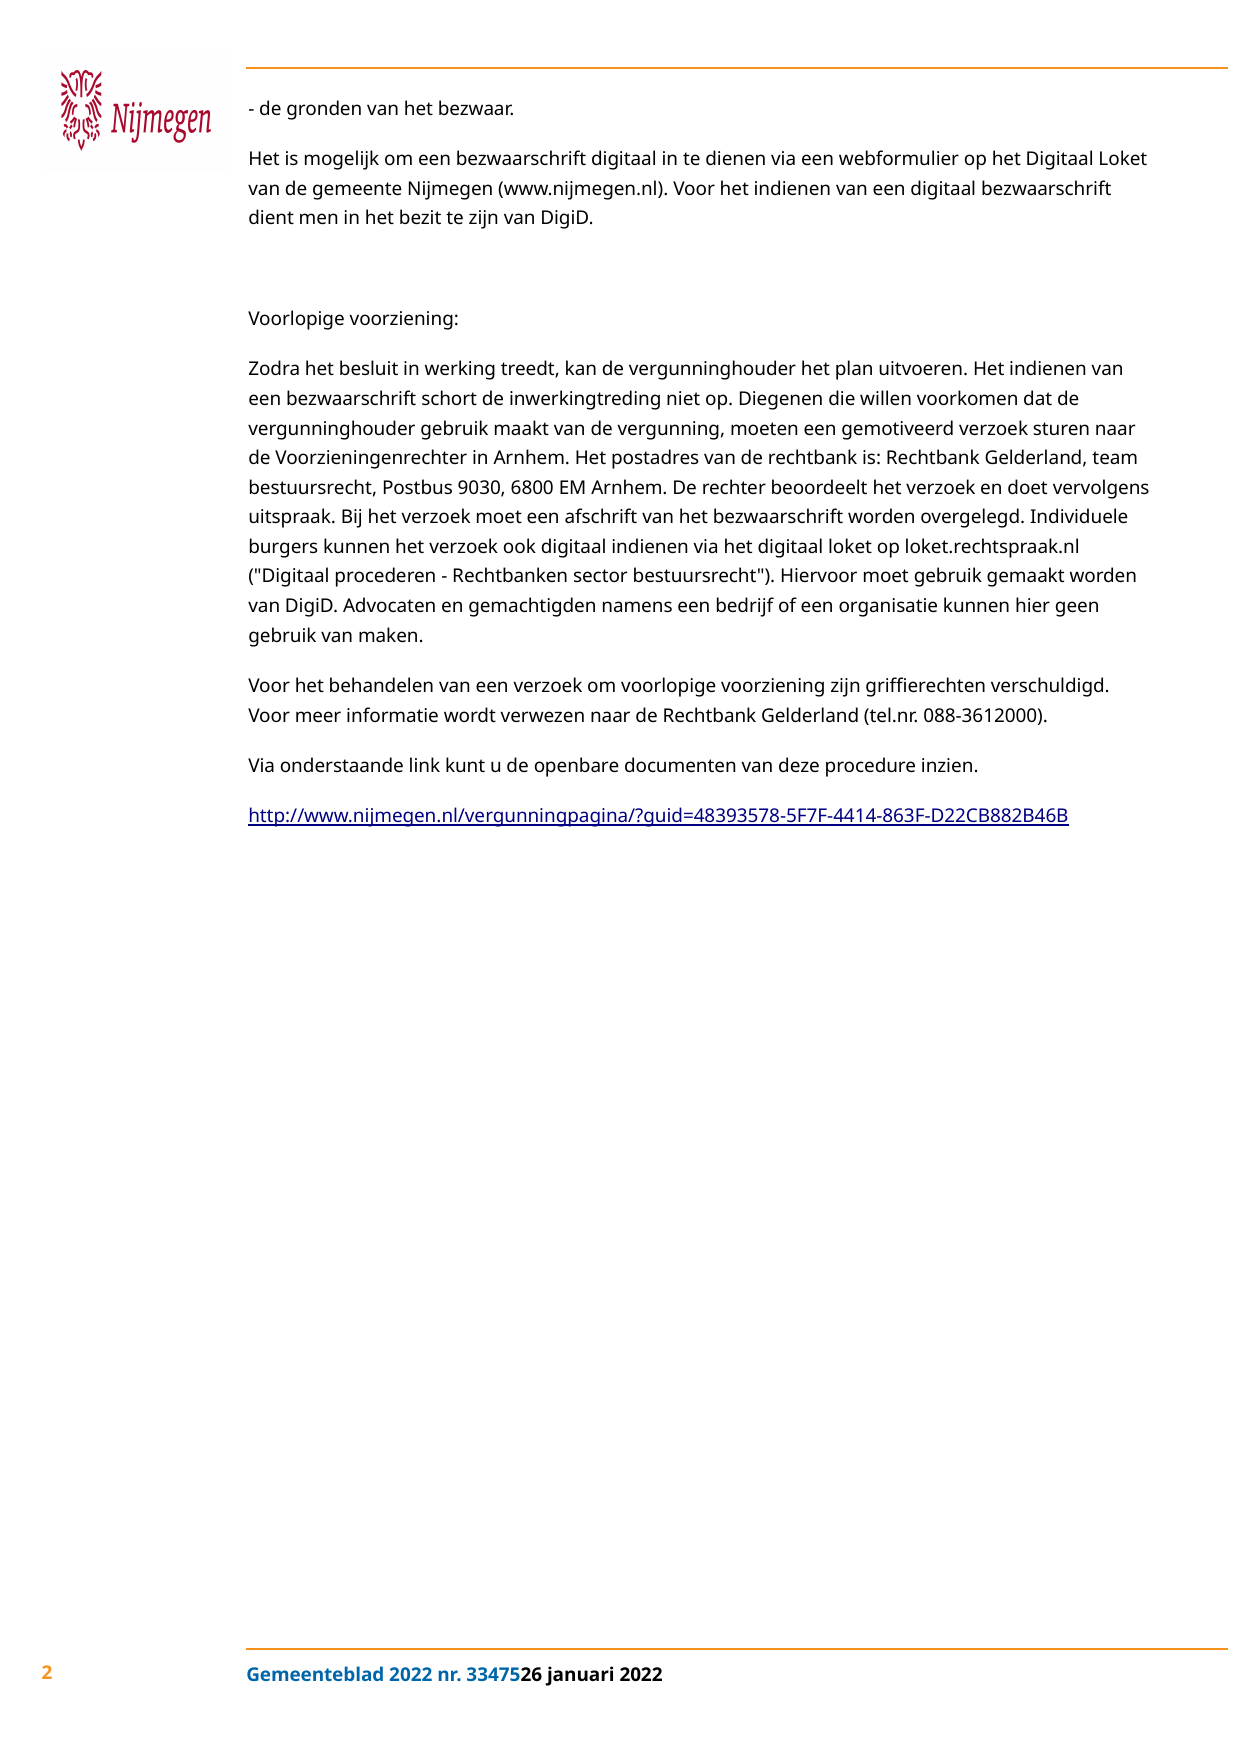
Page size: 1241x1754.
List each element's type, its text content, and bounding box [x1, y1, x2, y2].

text Het is mogelijk om een bezwaarschrift digitaal in te dienen via een webformulier op het Digitaal Loket van de gemeente Nijmegen (www.nijmegen.nl). Voor het indienen van een digitaal bezwaarschrift dient men in het bezit te zijn van DigiD. [248, 145, 1152, 230]
text Voor het behandelen van een verzoek om voorlopige voorziening zijn griffierechten verschuldigd. Voor meer informatie wordt verwezen naar de Rechtbank Gelderland (tel.nr. 088-3612000). [248, 672, 1152, 728]
text Voorlopige voorziening: [248, 305, 1152, 331]
text Zodra het besluit in werking treedt, kan de vergunninghouder het plan uitvoeren. Het indienen van een bezwaarschrift schort de inwerkingtreding niet op. Diegenen die willen voorkomen dat de vergunninghouder gebruik maakt van de vergunning, moeten een gemotiveerd verzoek sturen naar de Voorzieningenrechter in Arnhem. Het postadres van de rechtbank is: Rechtbank Gelderland, team bestuursrecht, Postbus 9030, 6800 EM Arnhem. De rechter beoordeelt het verzoek en doet vervolgens uitspraak. Bij het verzoek moet een afschrift van het bezwaarschrift worden overgelegd. Individuele burgers kunnen het verzoek ook digitaal indienen via het digitaal loket op loket.rechtspraak.nl ("Digitaal procederen - Rechtbanken sector bestuursrecht"). Hiervoor moet gebruik gemaakt worden van DigiD. Advocaten en gemachtigden namens een bedrijf of een organisatie kunnen hier geen gebruik van maken. [248, 356, 1152, 648]
text Via onderstaande link kunt u de openbare documenten van deze procedure inzien. [248, 752, 1152, 778]
picture [41, 47, 231, 172]
text - de gronden van het bezwaar. [248, 95, 1152, 121]
text http://www.nijmegen.nl/vergunningpagina/?guid=48393578-5F7F-4414-863F-D22CB882B46B [248, 803, 1152, 828]
